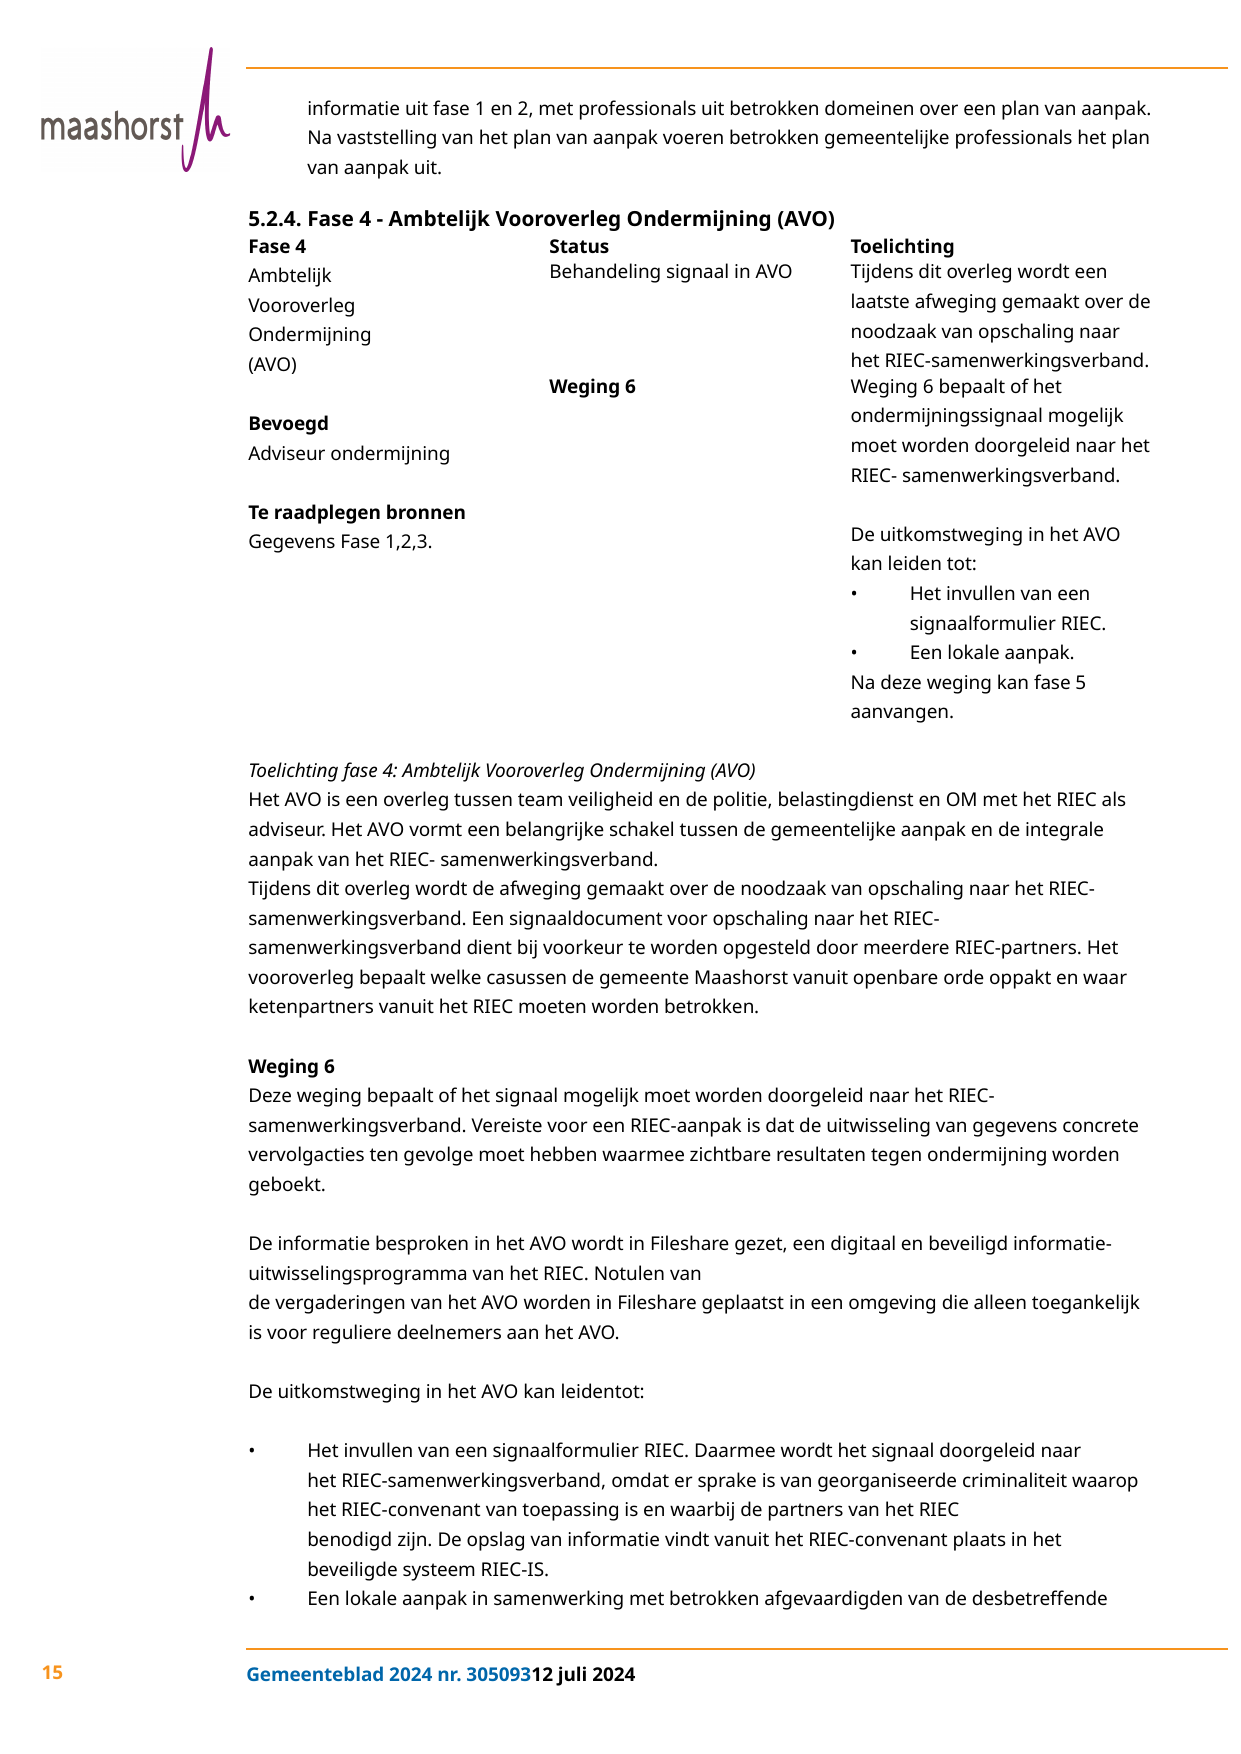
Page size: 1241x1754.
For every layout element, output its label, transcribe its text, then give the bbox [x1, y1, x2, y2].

table_header Toelichting [850, 233, 1152, 259]
text De informatie besproken in het AVO wordt in Fileshare gezet, een digitaal en beveiligd informatie-uitwisselingsprogramma van het RIEC. Notulen van de vergaderingen van het AVO worden in Fileshare geplaatst in een omgeving die alleen toegankelijk is voor reguliere deelnemers aan het AVO. [248, 1230, 1152, 1345]
text 5.2.4. Fase 4 - Ambtelijk Vooroverleg Ondermijning (AVO) [248, 204, 1152, 233]
list Een lokale aanpak in samenwerking met betrokken afgevaardigden van de desbetreffende [248, 1585, 1152, 1611]
list informatie uit fase 1 en 2, met professionals uit betrokken domeinen over een plan van aanpak. Na vaststelling van het plan van aanpak voeren betrokken gemeentelijke professionals het plan van aanpak uit. [248, 95, 1152, 180]
text Weging 6 [248, 1053, 1152, 1079]
text De uitkomstweging in het AVO kan leidentot: [248, 1378, 1152, 1404]
text Het AVO is een overleg tussen team veiligheid en de politie, belastingdienst en OM met het RIEC als adviseur. Het AVO vormt een belangrijke schakel tussen de gemeentelijke aanpak en de integrale aanpak van het RIEC- samenwerkingsverband. [248, 787, 1152, 872]
table_cell Weging 6 [549, 373, 850, 724]
table_cell Behandeling signaal in AVO [549, 259, 850, 373]
table_cell Weging 6 bepaalt of het ondermijningssignaal mogelijk moet worden doorgeleid naar het RIEC- samenwerkingsverband. De uitkomstweging in het AVO kan leiden tot: Het invullen van een signaalformulier RIEC. Een lokale aanpak. Na deze weging kan fase 5 aanvangen. [850, 373, 1152, 724]
text Toelichting fase 4: Ambtelijk Vooroverleg Ondermijning (AVO) [248, 757, 1152, 783]
text Deze weging bepaalt of het signaal mogelijk moet worden doorgeleid naar het RIEC- samenwerkingsverband. Vereiste voor een RIEC-aanpak is dat de uitwisseling van gegevens concrete vervolgacties ten gevolge moet hebben waarmee zichtbare resultaten tegen ondermijning worden geboekt. [248, 1082, 1152, 1197]
table_header Fase 4 Ambtelijk Vooroverleg Ondermijning (AVO) Bevoegd Adviseur ondermijning Te raadplegen bronnen Gegevens Fase 1,2,3. [248, 233, 549, 724]
table_header Status [549, 233, 850, 259]
picture [41, 47, 231, 172]
table_cell Tijdens dit overleg wordt een laatste afweging gemaakt over de noodzaak van opschaling naar het RIEC-samenwerkingsverband. [850, 259, 1152, 373]
list Het invullen van een signaalformulier RIEC. Daarmee wordt het signaal doorgeleid naar het RIEC-samenwerkingsverband, omdat er sprake is van georganiseerde criminaliteit waarop het RIEC-convenant van toepassing is en waarbij de partners van het RIEC benodigd zijn. De opslag van informatie vindt vanuit het RIEC-convenant plaats in het beveiligde systeem RIEC-IS. [248, 1437, 1152, 1582]
text Tijdens dit overleg wordt de afweging gemaakt over de noodzaak van opschaling naar het RIEC-samenwerkingsverband. Een signaaldocument voor opschaling naar het RIEC-samenwerkingsverband dient bij voorkeur te worden opgesteld door meerdere RIEC-partners. Het vooroverleg bepaalt welke casussen de gemeente Maashorst vanuit openbare orde oppakt en waar ketenpartners vanuit het RIEC moeten worden betrokken. [248, 875, 1152, 1019]
